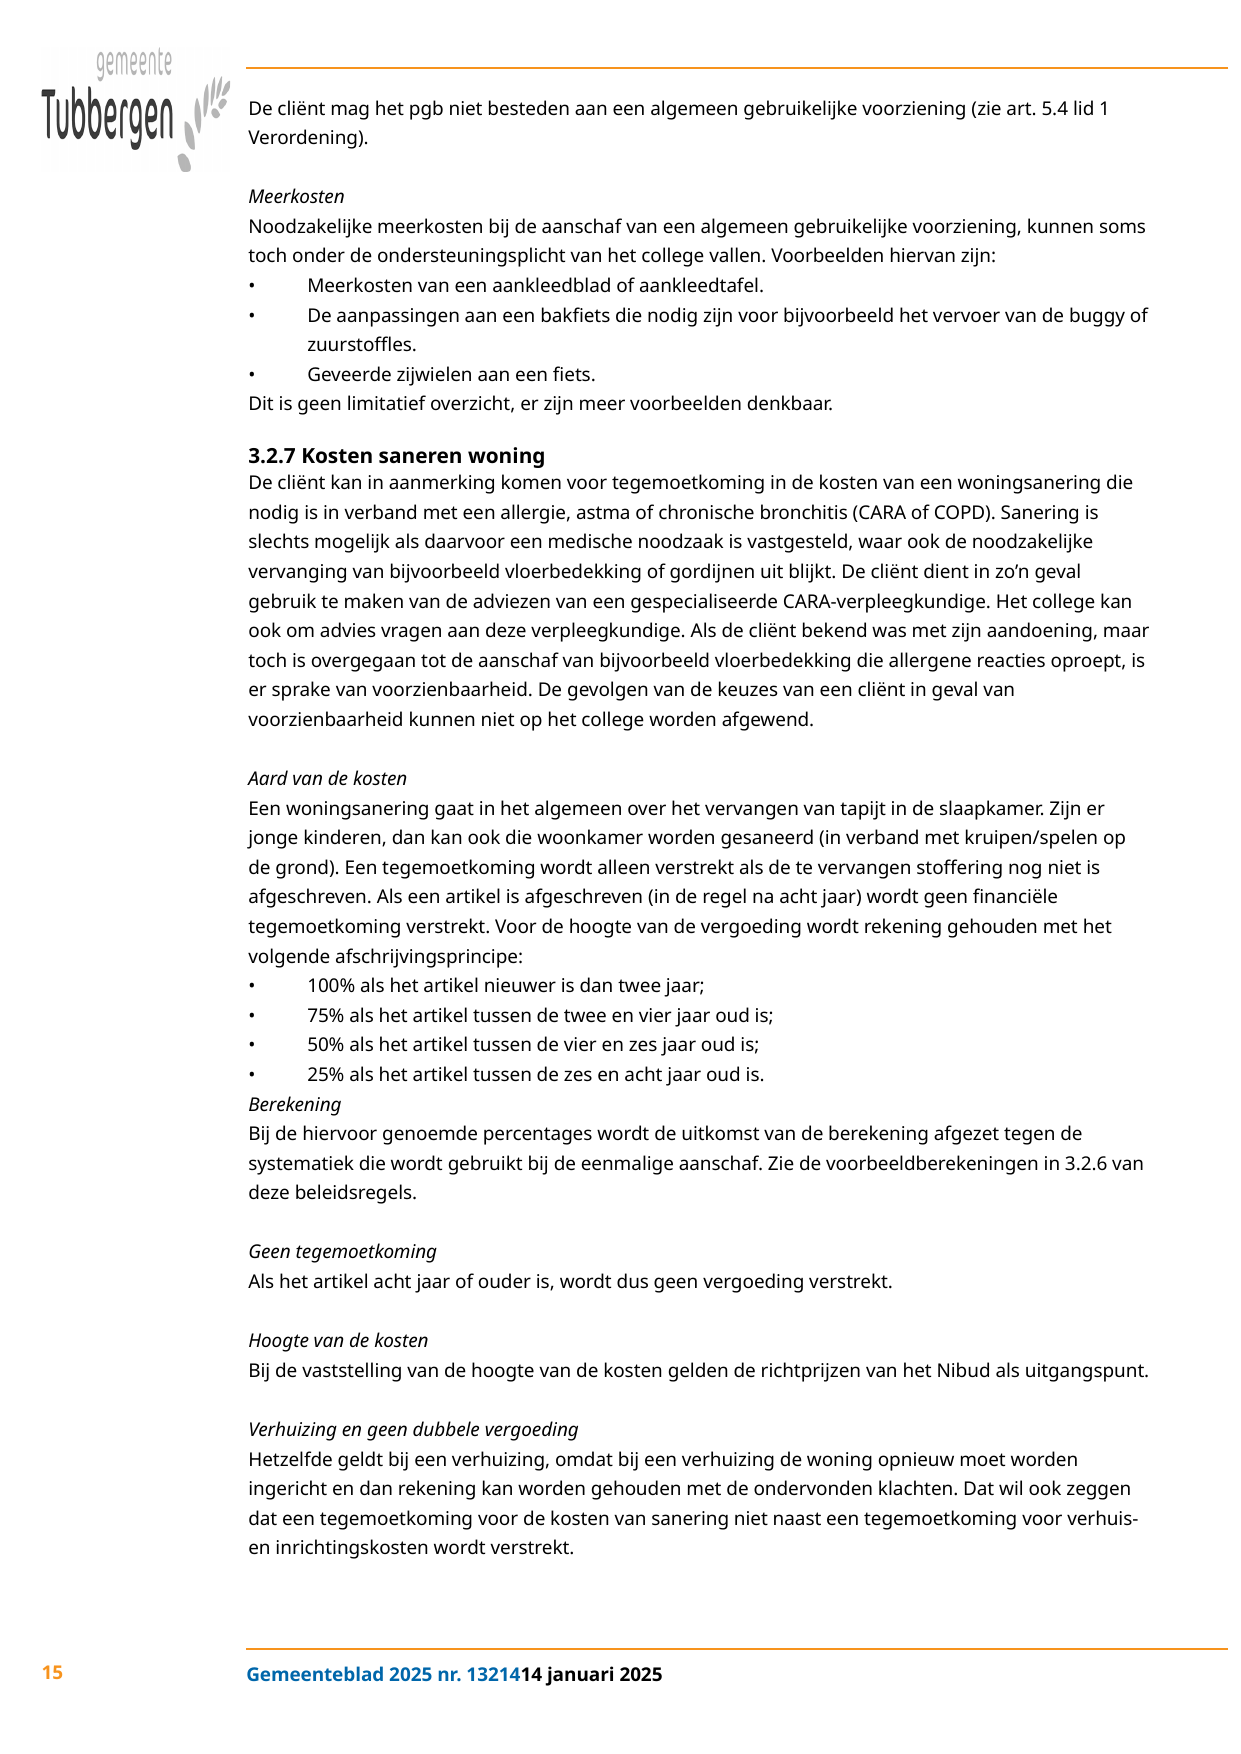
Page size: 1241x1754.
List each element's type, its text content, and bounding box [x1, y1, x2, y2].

picture [41, 47, 231, 172]
list Meerkosten van een aankleedblad of aankleedtafel. [248, 272, 1152, 298]
text Bij de vaststelling van de hoogte van de kosten gelden de richtprijzen van het Nibud als uitgangspunt. [248, 1357, 1152, 1383]
list De aanpassingen aan een bakfiets die nodig zijn voor bijvoorbeeld het vervoer van de buggy of zuurstoffles. [248, 302, 1152, 357]
list 25% als het artikel tussen de zes en acht jaar oud is. [248, 1061, 1152, 1087]
text Hetzelfde geldt bij een verhuizing, omdat bij een verhuizing de woning opnieuw moet worden ingericht en dan rekening kan worden gehouden met de ondervonden klachten. Dat wil ook zeggen dat een tegemoetkoming voor de kosten van sanering niet naast een tegemoetkoming voor verhuis- en inrichtingskosten wordt verstrekt. [248, 1446, 1152, 1560]
text 3.2.7 Kosten saneren woning [248, 441, 1152, 469]
text Hoogte van de kosten [248, 1327, 1152, 1353]
text Verhuizing en geen dubbele vergoeding [248, 1416, 1152, 1442]
list Geveerde zijwielen aan een fiets. [248, 361, 1152, 387]
list 75% als het artikel tussen de twee en vier jaar oud is; [248, 1002, 1152, 1028]
text Geen tegemoetkoming [248, 1239, 1152, 1264]
text Aard van de kosten [248, 765, 1152, 791]
text Berekening [248, 1091, 1152, 1116]
list 50% als het artikel tussen de vier en zes jaar oud is; [248, 1032, 1152, 1057]
text Dit is geen limitatief overzicht, er zijn meer voorbeelden denkbaar. [248, 391, 1152, 416]
text Bij de hiervoor genoemde percentages wordt de uitkomst van de berekening afgezet tegen de systematiek die wordt gebruikt bij de eenmalige aanschaf. Zie de voorbeeldberekeningen in 3.2.6 van deze beleidsregels. [248, 1120, 1152, 1205]
text Meerkosten [248, 183, 1152, 209]
text De cliënt mag het pgb niet besteden aan een algemeen gebruikelijke voorziening (zie art. 5.4 lid 1 Verordening). [248, 95, 1152, 150]
text Als het artikel acht jaar of ouder is, wordt dus geen vergoeding verstrekt. [248, 1268, 1152, 1294]
list 100% als het artikel nieuwer is dan twee jaar; [248, 972, 1152, 998]
text Een woningsanering gaat in het algemeen over het vervangen van tapijt in de slaapkamer. Zijn er jonge kinderen, dan kan ook die woonkamer worden gesaneerd (in verband met kruipen/spelen op de grond). Een tegemoetkoming wordt alleen verstrekt als de te vervangen stoffering nog niet is afgeschreven. Als een artikel is afgeschreven (in de regel na acht jaar) wordt geen financiële tegemoetkoming verstrekt. Voor de hoogte van de vergoeding wordt rekening gehouden met het volgende afschrijvingsprincipe: [248, 795, 1152, 968]
text Noodzakelijke meerkosten bij de aanschaf van een algemeen gebruikelijke voorziening, kunnen soms toch onder de ondersteuningsplicht van het college vallen. Voorbeelden hiervan zijn: [248, 213, 1152, 268]
text De cliënt kan in aanmerking komen voor tegemoetkoming in de kosten van een woningsanering die nodig is in verband met een allergie, astma of chronische bronchitis (CARA of COPD). Sanering is slechts mogelijk als daarvoor een medische noodzaak is vastgesteld, waar ook de noodzakelijke vervanging van bijvoorbeeld vloerbedekking of gordijnen uit blijkt. De cliënt dient in zo’n geval gebruik te maken van de adviezen van een gespecialiseerde CARA-verpleegkundige. Het college kan ook om advies vragen aan deze verpleegkundige. Als de cliënt bekend was met zijn aandoening, maar toch is overgegaan tot de aanschaf van bijvoorbeeld vloerbedekking die allergene reacties oproept, is er sprake van voorzienbaarheid. De gevolgen van de keuzes van een cliënt in geval van voorzienbaarheid kunnen niet op het college worden afgewend. [248, 469, 1152, 732]
